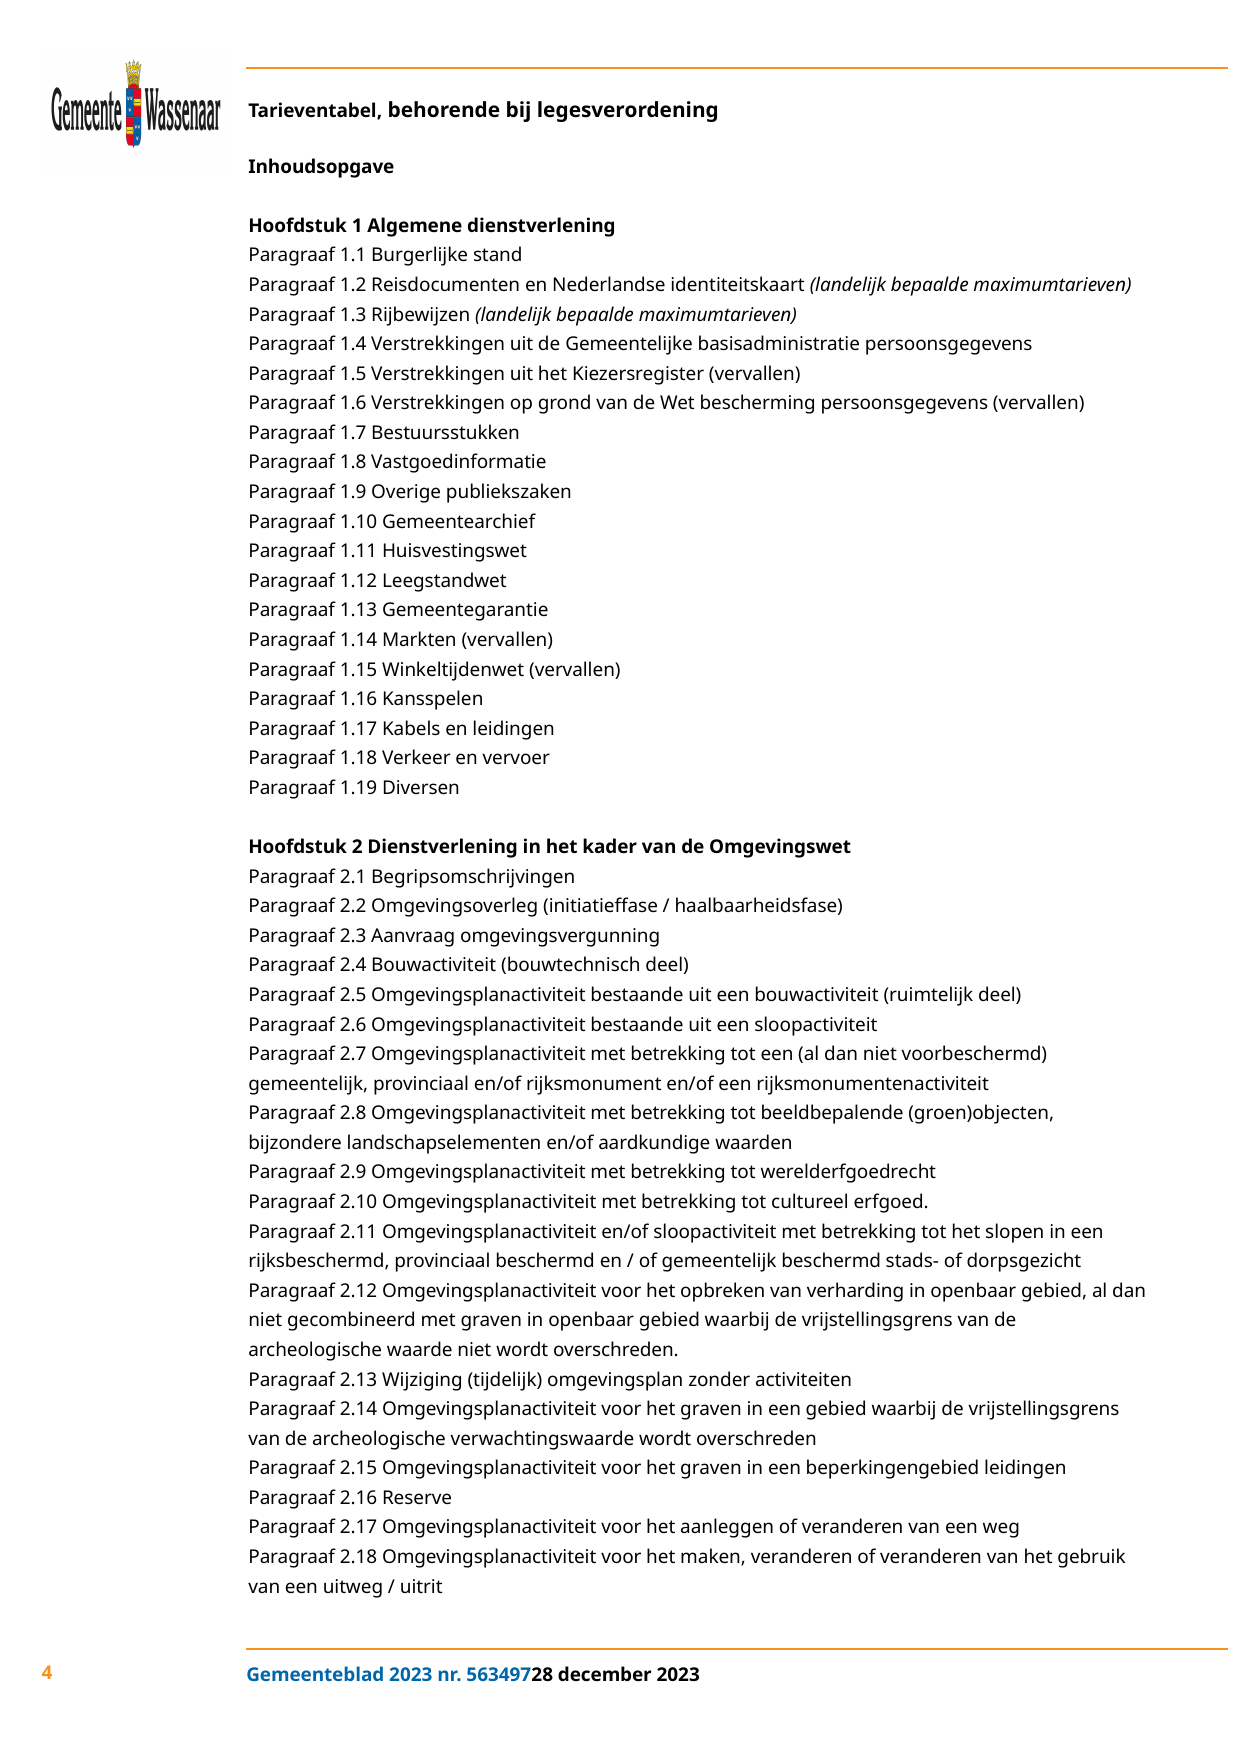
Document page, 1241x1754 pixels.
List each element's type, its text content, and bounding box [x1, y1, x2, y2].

text Paragraaf 1.5 Verstrekkingen uit het Kiezersregister (vervallen) [248, 360, 1152, 386]
text Paragraaf 2.6 Omgevingsplanactiviteit bestaande uit een sloopactiviteit [248, 1011, 1152, 1037]
text Paragraaf 2.5 Omgevingsplanactiviteit bestaande uit een bouwactiviteit (ruimtelijk deel) [248, 981, 1152, 1007]
text Paragraaf 2.14 Omgevingsplanactiviteit voor het graven in een gebied waarbij de vrijstellingsgrens van de archeologische verwachtingswaarde wordt overschreden [248, 1395, 1152, 1451]
text Paragraaf 1.6 Verstrekkingen op grond van de Wet bescherming persoonsgegevens (vervallen) [248, 389, 1152, 415]
text Paragraaf 2.3 Aanvraag omgevingsvergunning [248, 922, 1152, 948]
text Paragraaf 2.16 Reserve [248, 1484, 1152, 1510]
text Paragraaf 1.1 Burgerlijke stand [248, 242, 1152, 267]
text Paragraaf 1.16 Kansspelen [248, 685, 1152, 711]
text Paragraaf 2.11 Omgevingsplanactiviteit en/of sloopactiviteit met betrekking tot het slopen in een rijksbeschermd, provinciaal beschermd en / of gemeentelijk beschermd stads- of dorpsgezicht [248, 1218, 1152, 1273]
text Paragraaf 1.19 Diversen [248, 774, 1152, 800]
text Paragraaf 2.2 Omgevingsoverleg (initiatieffase / haalbaarheidsfase) [248, 892, 1152, 918]
text Inhoudsopgave [248, 153, 1152, 179]
text Paragraaf 1.14 Markten (vervallen) [248, 626, 1152, 652]
text Paragraaf 2.15 Omgevingsplanactiviteit voor het graven in een beperkingengebied leidingen [248, 1454, 1152, 1480]
text Hoofdstuk 1 Algemene dienstverlening [248, 212, 1152, 238]
text Paragraaf 1.8 Vastgoedinformatie [248, 449, 1152, 474]
text Tarieventabel, behorende bij legesverordening [248, 95, 1152, 123]
text Paragraaf 2.12 Omgevingsplanactiviteit voor het opbreken van verharding in openbaar gebied, al dan niet gecombineerd met graven in openbaar gebied waarbij de vrijstellingsgrens van de archeologische waarde niet wordt overschreden. [248, 1277, 1152, 1362]
text Paragraaf 1.3 Rijbewijzen (landelijk bepaalde maximumtarieven) [248, 301, 1152, 327]
text Paragraaf 2.18 Omgevingsplanactiviteit voor het maken, veranderen of veranderen van het gebruik van een uitweg / uitrit [248, 1543, 1152, 1599]
text Paragraaf 2.8 Omgevingsplanactiviteit met betrekking tot beeldbepalende (groen)objecten, bijzondere landschapselementen en/of aardkundige waarden [248, 1099, 1152, 1155]
text Paragraaf 1.10 Gemeentearchief [248, 508, 1152, 534]
text Paragraaf 2.17 Omgevingsplanactiviteit voor het aanleggen of veranderen van een weg [248, 1514, 1152, 1539]
text Paragraaf 2.9 Omgevingsplanactiviteit met betrekking tot werelderfgoedrecht [248, 1159, 1152, 1184]
text Paragraaf 1.11 Huisvestingswet [248, 537, 1152, 563]
text Paragraaf 2.1 Begripsomschrijvingen [248, 863, 1152, 889]
text Paragraaf 1.18 Verkeer en vervoer [248, 744, 1152, 770]
text Paragraaf 1.9 Overige publiekszaken [248, 478, 1152, 504]
text Paragraaf 1.12 Leegstandwet [248, 567, 1152, 593]
text Paragraaf 1.15 Winkeltijdenwet (vervallen) [248, 656, 1152, 682]
text Paragraaf 2.10 Omgevingsplanactiviteit met betrekking tot cultureel erfgoed. [248, 1188, 1152, 1214]
text Paragraaf 1.17 Kabels en leidingen [248, 715, 1152, 741]
text Hoofdstuk 2 Dienstverlening in het kader van de Omgevingswet [248, 833, 1152, 859]
text Paragraaf 2.7 Omgevingsplanactiviteit met betrekking tot een (al dan niet voorbeschermd) gemeentelijk, provinciaal en/of rijksmonument en/of een rijksmonumentenactiviteit [248, 1040, 1152, 1096]
text Paragraaf 1.13 Gemeentegarantie [248, 597, 1152, 622]
text Paragraaf 1.7 Bestuursstukken [248, 419, 1152, 445]
text Paragraaf 1.4 Verstrekkingen uit de Gemeentelijke basisadministratie persoonsgegevens [248, 330, 1152, 356]
picture [41, 47, 231, 172]
text Paragraaf 2.4 Bouwactiviteit (bouwtechnisch deel) [248, 952, 1152, 977]
text Paragraaf 1.2 Reisdocumenten en Nederlandse identiteitskaart (landelijk bepaalde maximumtarieven) [248, 271, 1152, 297]
text Paragraaf 2.13 Wijziging (tijdelijk) omgevingsplan zonder activiteiten [248, 1366, 1152, 1392]
